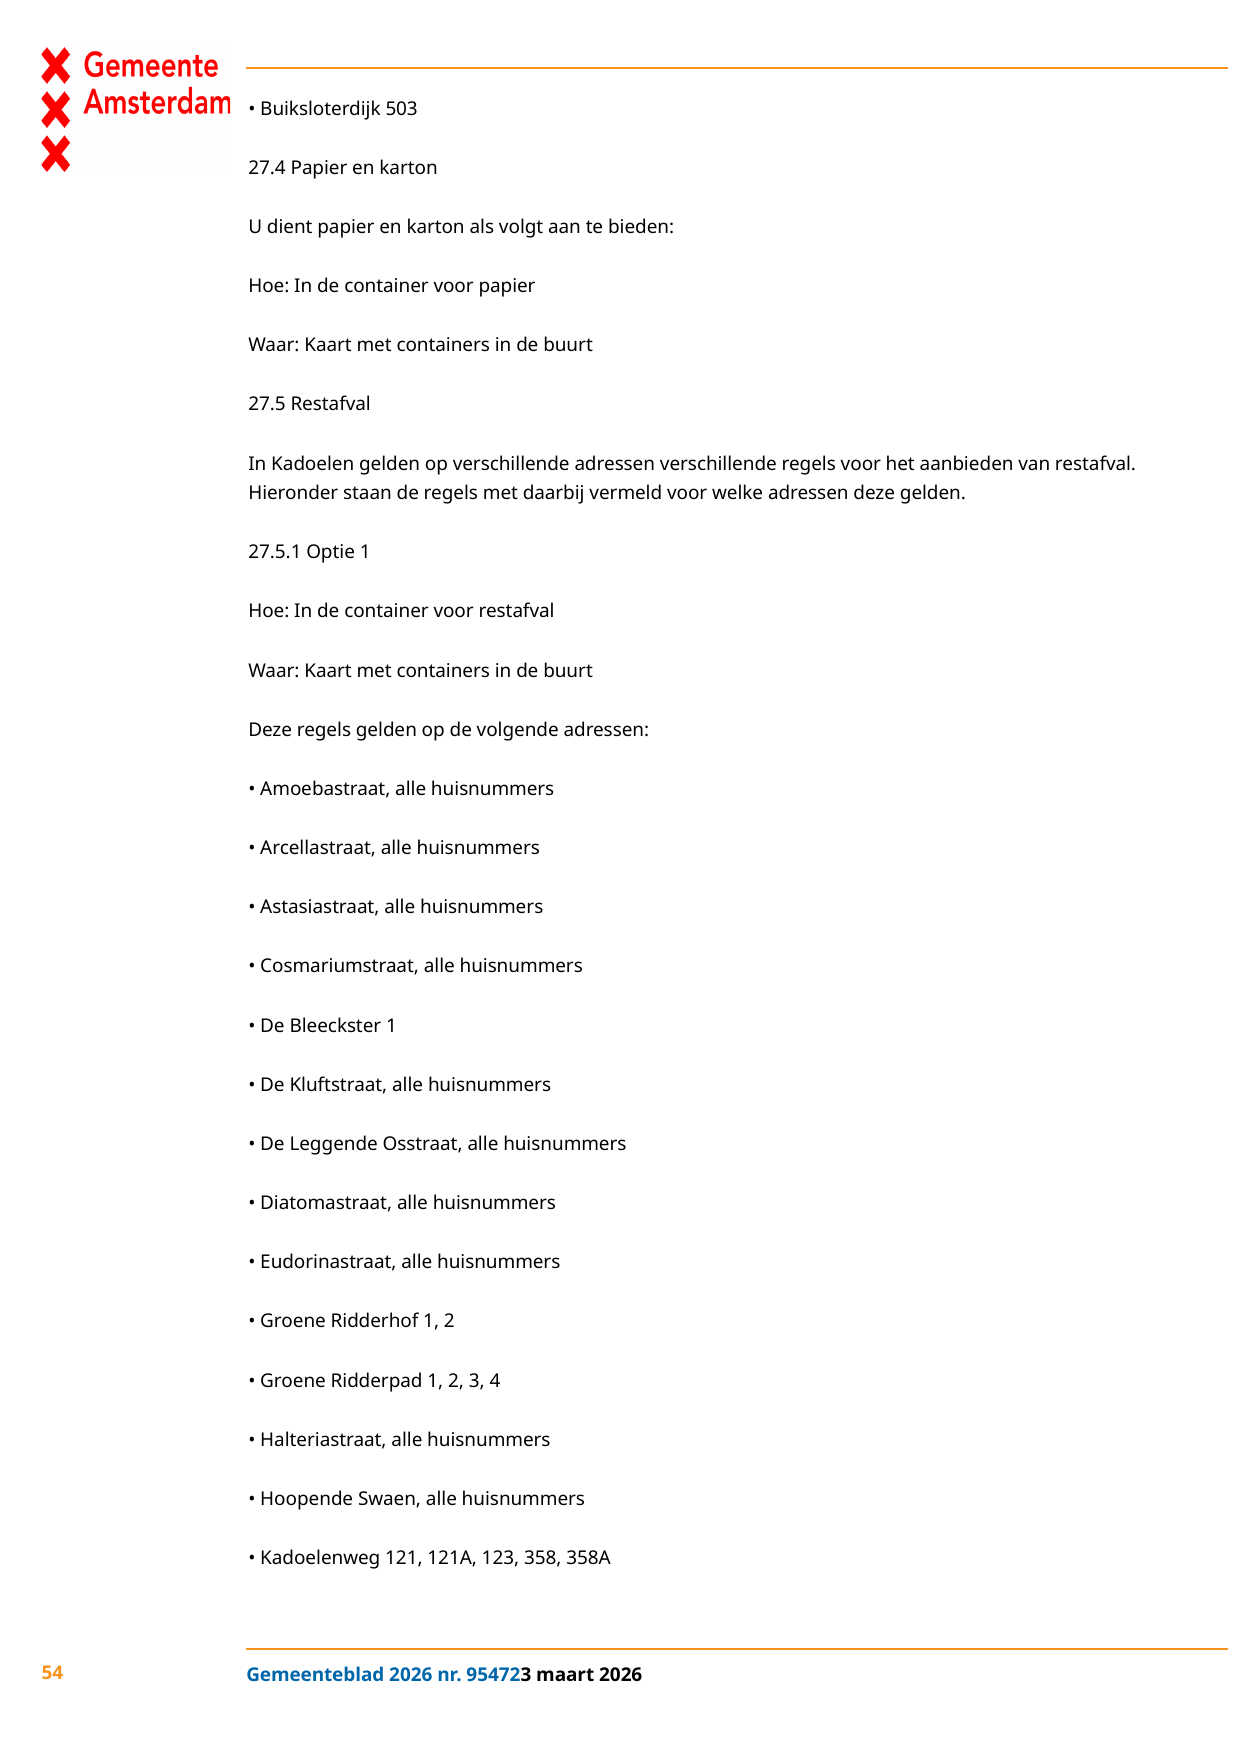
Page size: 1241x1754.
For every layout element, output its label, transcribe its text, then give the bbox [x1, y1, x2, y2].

text • Astasiastraat, alle huisnummers [248, 893, 1152, 919]
text Hoe: In de container voor papier [248, 272, 1152, 298]
text • Hoopende Swaen, alle huisnummers [248, 1485, 1152, 1511]
text In Kadoelen gelden op verschillende adressen verschillende regels voor het aanbieden van restafval. Hieronder staan de regels met daarbij vermeld voor welke adressen deze gelden. [248, 450, 1152, 505]
text • De Leggende Osstraat, alle huisnummers [248, 1130, 1152, 1156]
text • Halteriastraat, alle huisnummers [248, 1426, 1152, 1452]
text • Kadoelenweg 121, 121A, 123, 358, 358A [248, 1544, 1152, 1570]
text Waar: Kaart met containers in de buurt [248, 331, 1152, 357]
text • Eudorinastraat, alle huisnummers [248, 1248, 1152, 1274]
text • Arcellastraat, alle huisnummers [248, 834, 1152, 860]
text Waar: Kaart met containers in de buurt [248, 657, 1152, 683]
text 27.4 Papier en karton [248, 154, 1152, 180]
text • Groene Ridderhof 1, 2 [248, 1308, 1152, 1333]
text • De Bleeckster 1 [248, 1012, 1152, 1038]
text Deze regels gelden op de volgende adressen: [248, 716, 1152, 742]
text 27.5.1 Optie 1 [248, 538, 1152, 564]
text Hoe: In de container voor restafval [248, 598, 1152, 623]
text • De Kluftstraat, alle huisnummers [248, 1071, 1152, 1097]
text • Diatomastraat, alle huisnummers [248, 1189, 1152, 1215]
text • Buiksloterdijk 503 [248, 95, 1152, 121]
text • Groene Ridderpad 1, 2, 3, 4 [248, 1367, 1152, 1393]
picture [41, 47, 231, 172]
text • Amoebastraat, alle huisnummers [248, 775, 1152, 801]
text 27.5 Restafval [248, 391, 1152, 416]
text • Cosmariumstraat, alle huisnummers [248, 953, 1152, 978]
text U dient papier en karton als volgt aan te bieden: [248, 213, 1152, 239]
